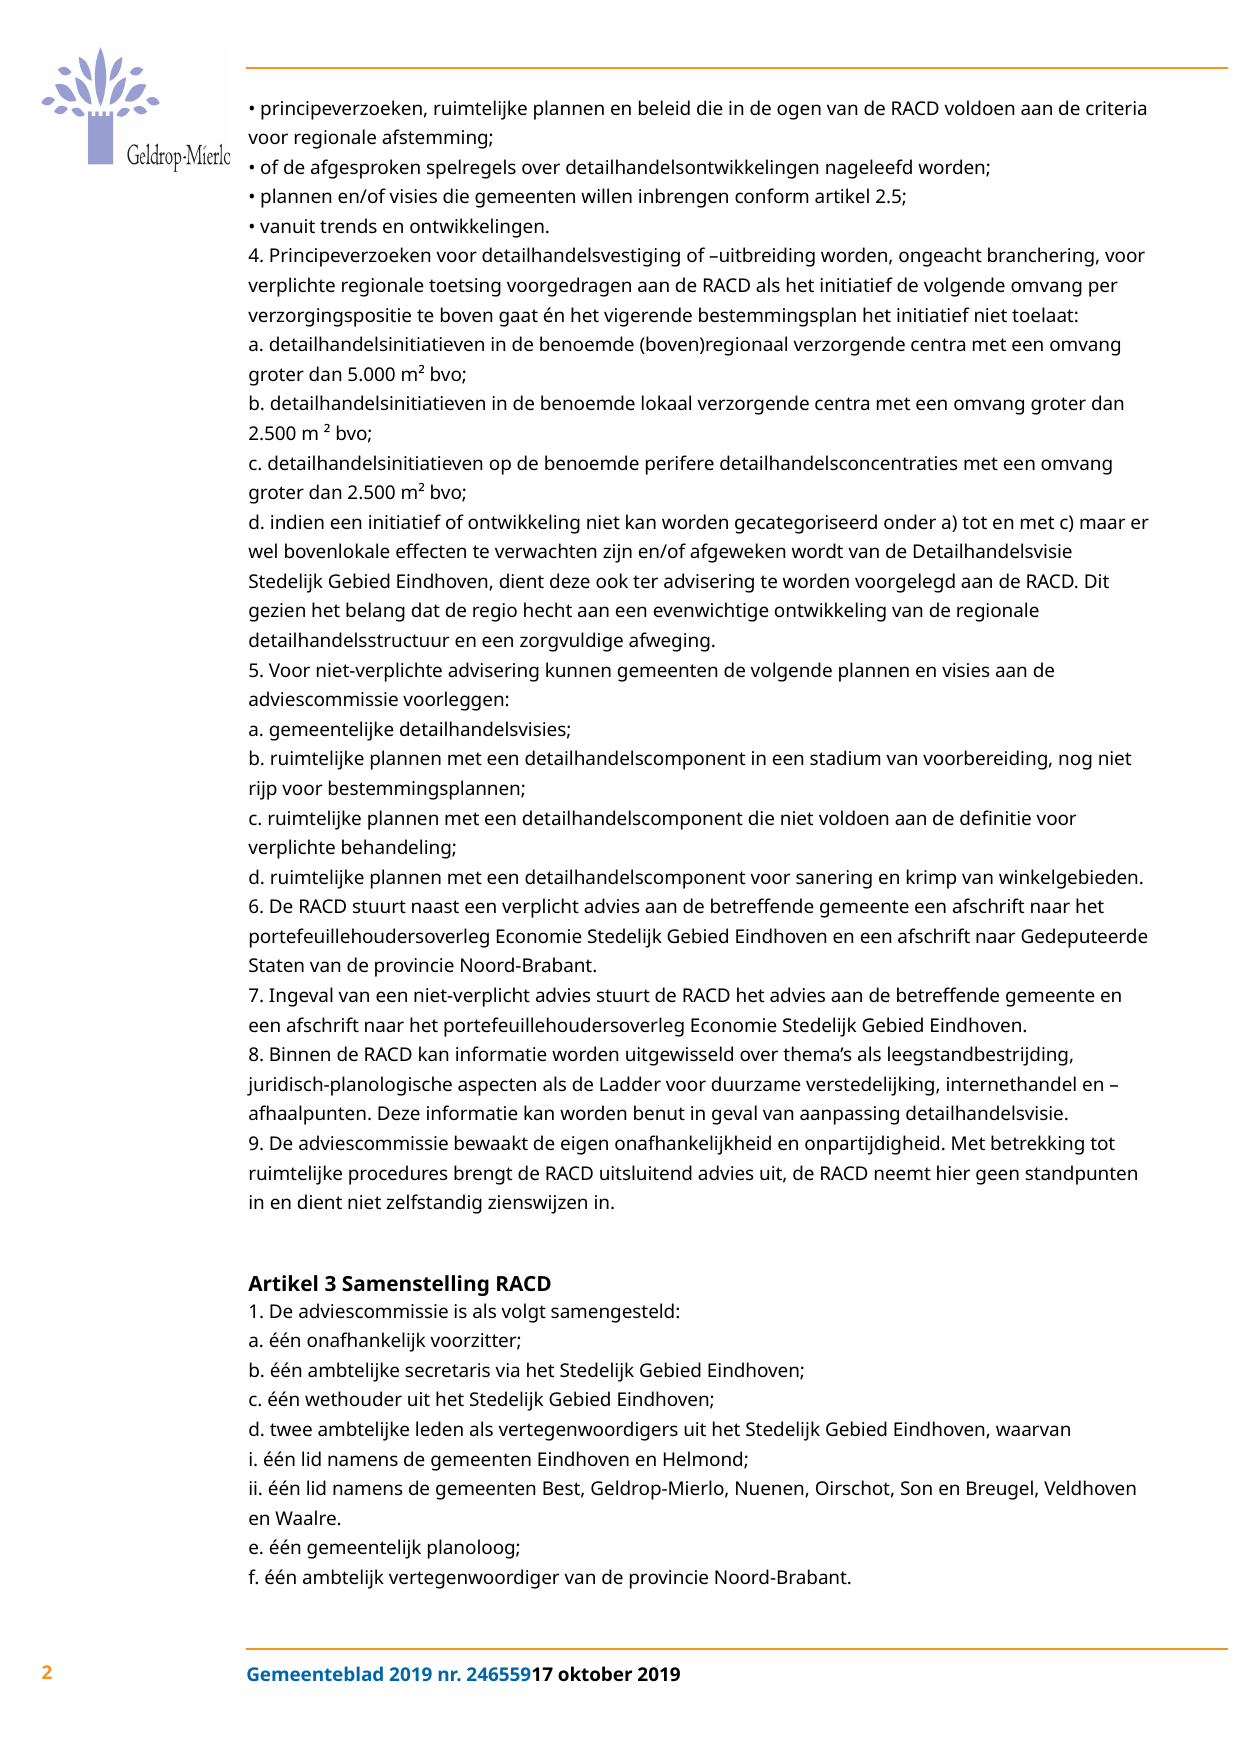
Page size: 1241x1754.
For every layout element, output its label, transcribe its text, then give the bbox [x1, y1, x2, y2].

text a. gemeentelijke detailhandelsvisies; [248, 716, 1152, 742]
text 5. Voor niet-verplichte advisering kunnen gemeenten de volgende plannen en visies aan de adviescommissie voorleggen: [248, 657, 1152, 712]
text a. detailhandelsinitiatieven in de benoemde (boven)regionaal verzorgende centra met een omvang groter dan 5.000 m² bvo; [248, 331, 1152, 387]
text d. twee ambtelijke leden als vertegenwoordigers uit het Stedelijk Gebied Eindhoven, waarvan [248, 1416, 1152, 1442]
text i. één lid namens de gemeenten Eindhoven en Helmond; [248, 1446, 1152, 1471]
text • principeverzoeken, ruimtelijke plannen en beleid die in de ogen van de RACD voldoen aan de criteria voor regionale afstemming; [248, 95, 1152, 150]
text e. één gemeentelijk planoloog; [248, 1534, 1152, 1560]
text 7. Ingeval van een niet-verplicht advies stuurt de RACD het advies aan de betreffende gemeente en een afschrift naar het portefeuillehoudersoverleg Economie Stedelijk Gebied Eindhoven. [248, 982, 1152, 1038]
text f. één ambtelijk vertegenwoordiger van de provincie Noord-Brabant. [248, 1564, 1152, 1590]
text a. één onafhankelijk voorzitter; [248, 1327, 1152, 1353]
text c. detailhandelsinitiatieven op de benoemde perifere detailhandelsconcentraties met een omvang groter dan 2.500 m² bvo; [248, 450, 1152, 505]
text b. detailhandelsinitiatieven in de benoemde lokaal verzorgende centra met een omvang groter dan 2.500 m ² bvo; [248, 391, 1152, 446]
text Artikel 3 Samenstelling RACD [248, 1269, 1152, 1298]
text 4. Principeverzoeken voor detailhandelsvestiging of –uitbreiding worden, ongeacht branchering, voor verplichte regionale toetsing voorgedragen aan de RACD als het initiatief de volgende omvang per verzorgingspositie te boven gaat én het vigerende bestemmingsplan het initiatief niet toelaat: [248, 243, 1152, 328]
text 1. De adviescommissie is als volgt samengesteld: [248, 1298, 1152, 1323]
text c. één wethouder uit het Stedelijk Gebied Eindhoven; [248, 1387, 1152, 1412]
text b. ruimtelijke plannen met een detailhandelscomponent in een stadium van voorbereiding, nog niet rijp voor bestemmingsplannen; [248, 746, 1152, 801]
text d. ruimtelijke plannen met een detailhandelscomponent voor sanering en krimp van winkelgebieden. [248, 864, 1152, 890]
text 6. De RACD stuurt naast een verplicht advies aan de betreffende gemeente een afschrift naar het portefeuillehoudersoverleg Economie Stedelijk Gebied Eindhoven en een afschrift naar Gedeputeerde Staten van de provincie Noord-Brabant. [248, 893, 1152, 978]
text • vanuit trends en ontwikkelingen. [248, 213, 1152, 239]
text c. ruimtelijke plannen met een detailhandelscomponent die niet voldoen aan de definitie voor verplichte behandeling; [248, 805, 1152, 860]
picture [41, 47, 231, 172]
text 8. Binnen de RACD kan informatie worden uitgewisseld over thema’s als leegstandbestrijding, juridisch-planologische aspecten als de Ladder voor duurzame verstedelijking, internethandel en – afhaalpunten. Deze informatie kan worden benut in geval van aanpassing detailhandelsvisie. [248, 1041, 1152, 1126]
text • of de afgesproken spelregels over detailhandelsontwikkelingen nageleefd worden; [248, 154, 1152, 180]
text 9. De adviescommissie bewaakt de eigen onafhankelijkheid en onpartijdigheid. Met betrekking tot ruimtelijke procedures brengt de RACD uitsluitend advies uit, de RACD neemt hier geen standpunten in en dient niet zelfstandig zienswijzen in. [248, 1130, 1152, 1215]
text • plannen en/of visies die gemeenten willen inbrengen conform artikel 2.5; [248, 183, 1152, 209]
text b. één ambtelijke secretaris via het Stedelijk Gebied Eindhoven; [248, 1357, 1152, 1383]
text d. indien een initiatief of ontwikkeling niet kan worden gecategoriseerd onder a) tot en met c) maar er wel bovenlokale effecten te verwachten zijn en/of afgeweken wordt van de Detailhandelsvisie Stedelijk Gebied Eindhoven, dient deze ook ter advisering te worden voorgelegd aan de RACD. Dit gezien het belang dat de regio hecht aan een evenwichtige ontwikkeling van de regionale detailhandelsstructuur en een zorgvuldige afweging. [248, 509, 1152, 653]
text ii. één lid namens de gemeenten Best, Geldrop-Mierlo, Nuenen, Oirschot, Son en Breugel, Veldhoven en Waalre. [248, 1475, 1152, 1531]
